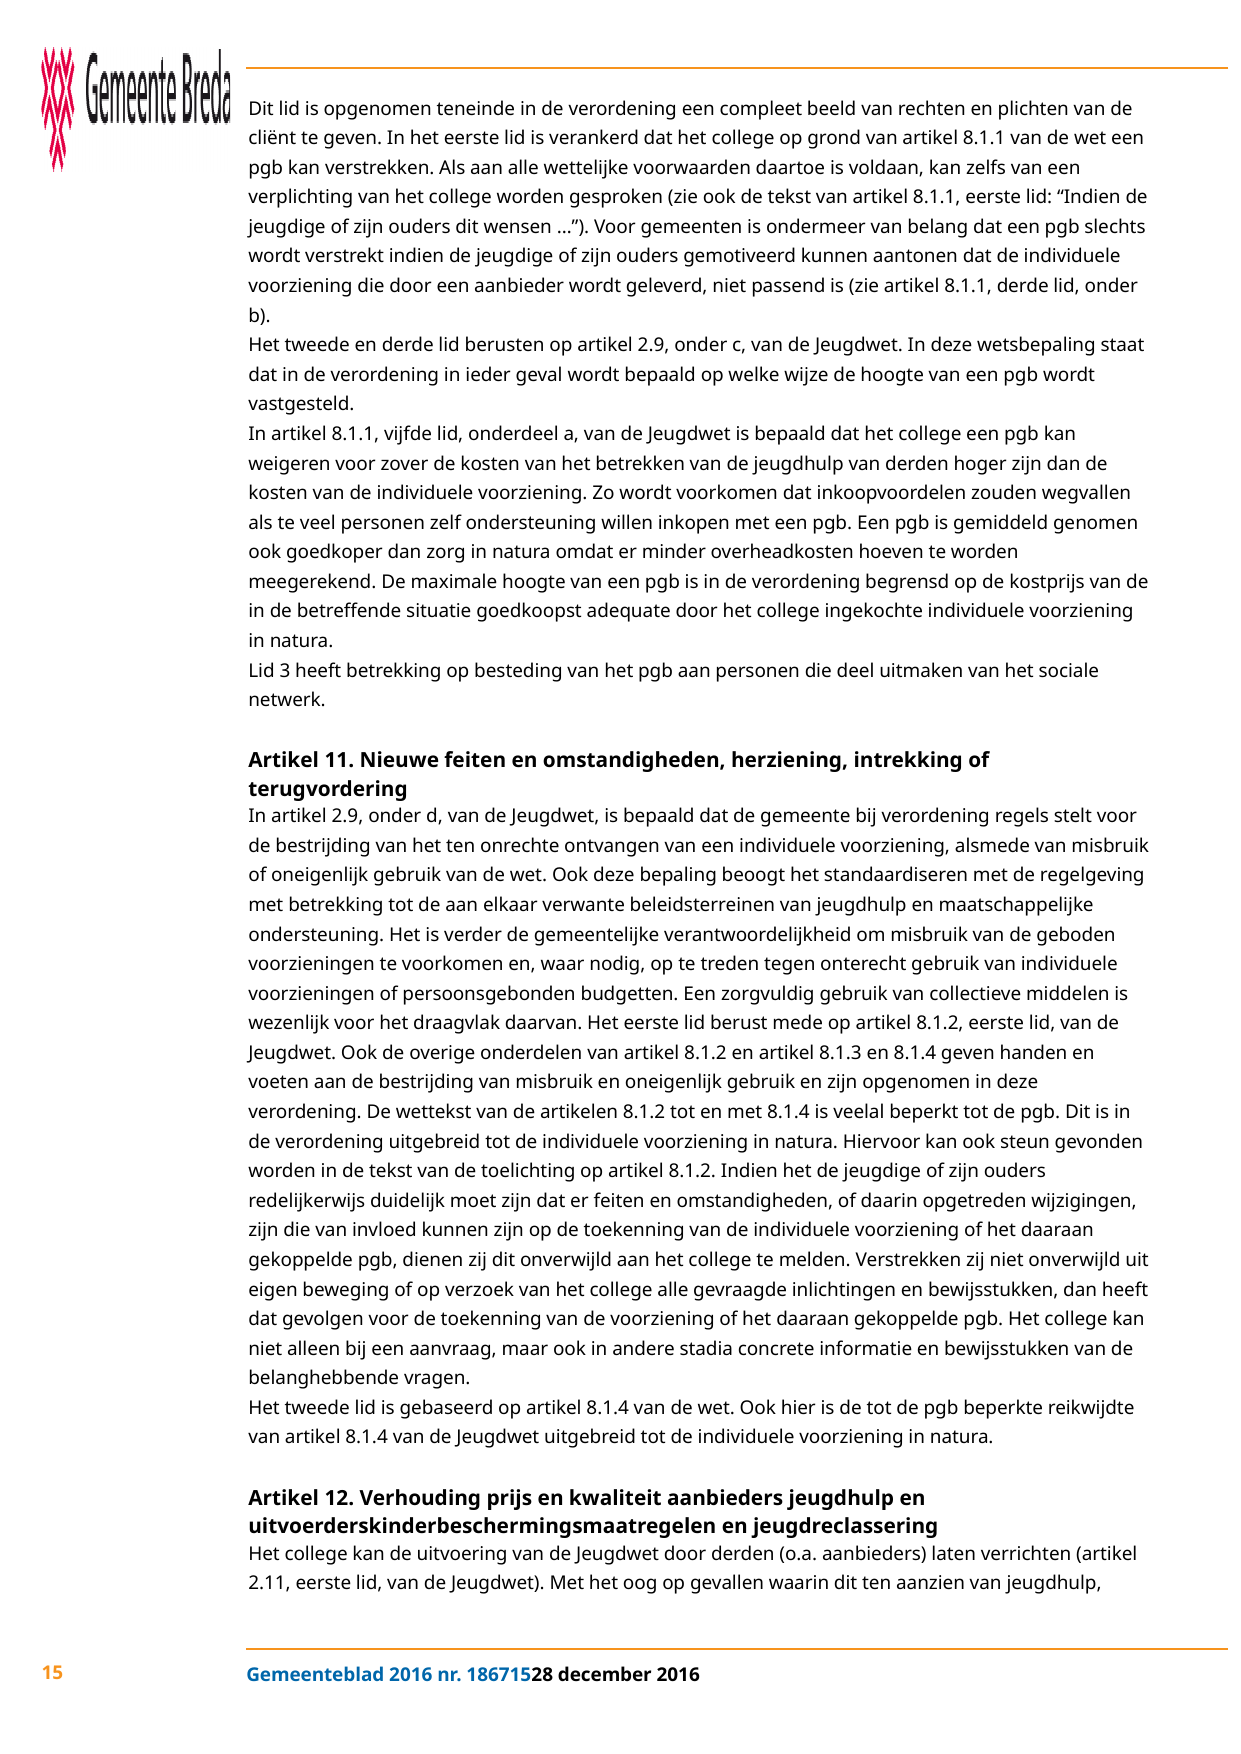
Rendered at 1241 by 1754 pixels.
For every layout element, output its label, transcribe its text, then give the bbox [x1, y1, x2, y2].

text Artikel 11. Nieuwe feiten en omstandigheden, herziening, intrekking of terugvordering [248, 746, 1152, 802]
text Het college kan de uitvoering van de Jeugdwet door derden (o.a. aanbieders) laten verrichten (artikel 2.11, eerste lid, van de Jeugdwet). Met het oog op gevallen waarin dit ten aanzien van jeugdhulp, [248, 1540, 1152, 1595]
text Dit lid is opgenomen teneinde in de verordening een compleet beeld van rechten en plichten van de cliёnt te geven. In het eerste lid is verankerd dat het college op grond van artikel 8.1.1 van de wet een pgb kan verstrekken. Als aan alle wettelijke voorwaarden daartoe is voldaan, kan zelfs van een verplichting van het college worden gesproken (zie ook de tekst van artikel 8.1.1, eerste lid: “Indien de jeugdige of zijn ouders dit wensen …”). Voor gemeenten is ondermeer van belang dat een pgb slechts wordt verstrekt indien de jeugdige of zijn ouders gemotiveerd kunnen aantonen dat de individuele voorziening die door een aanbieder wordt geleverd, niet passend is (zie artikel 8.1.1, derde lid, onder b). [248, 95, 1152, 328]
text In artikel 2.9, onder d, van de Jeugdwet, is bepaald dat de gemeente bij verordening regels stelt voor de bestrijding van het ten onrechte ontvangen van een individuele voorziening, alsmede van misbruik of oneigenlijk gebruik van de wet. Ook deze bepaling beoogt het standaardiseren met de regelgeving met betrekking tot de aan elkaar verwante beleidsterreinen van jeugdhulp en maatschappelijke ondersteuning. Het is verder de gemeentelijke verantwoordelijkheid om misbruik van de geboden voorzieningen te voorkomen en, waar nodig, op te treden tegen onterecht gebruik van individuele voorzieningen of persoonsgebonden budgetten. Een zorgvuldig gebruik van collectieve middelen is wezenlijk voor het draagvlak daarvan. Het eerste lid berust mede op artikel 8.1.2, eerste lid, van de Jeugdwet. Ook de overige onderdelen van artikel 8.1.2 en artikel 8.1.3 en 8.1.4 geven handen en voeten aan de bestrijding van misbruik en oneigenlijk gebruik en zijn opgenomen in deze verordening. De wettekst van de artikelen 8.1.2 tot en met 8.1.4 is veelal beperkt tot de pgb. Dit is in de verordening uitgebreid tot de individuele voorziening in natura. Hiervoor kan ook steun gevonden worden in de tekst van de toelichting op artikel 8.1.2. Indien het de jeugdige of zijn ouders redelijkerwijs duidelijk moet zijn dat er feiten en omstandigheden, of daarin opgetreden wijzigingen, zijn die van invloed kunnen zijn op de toekenning van de individuele voorziening of het daaraan gekoppelde pgb, dienen zij dit onverwijld aan het college te melden. Verstrekken zij niet onverwijld uit eigen beweging of op verzoek van het college alle gevraagde inlichtingen en bewijsstukken, dan heeft dat gevolgen voor de toekenning van de voorziening of het daaraan gekoppelde pgb. Het college kan niet alleen bij een aanvraag, maar ook in andere stadia concrete informatie en bewijsstukken van de belanghebbende vragen. [248, 802, 1152, 1390]
text In artikel 8.1.1, vijfde lid, onderdeel a, van de Jeugdwet is bepaald dat het college een pgb kan weigeren voor zover de kosten van het betrekken van de jeugdhulp van derden hoger zijn dan de kosten van de individuele voorziening. Zo wordt voorkomen dat inkoopvoordelen zouden wegvallen als te veel personen zelf ondersteuning willen inkopen met een pgb. Een pgb is gemiddeld genomen ook goedkoper dan zorg in natura omdat er minder overheadkosten hoeven te worden meegerekend. De maximale hoogte van een pgb is in de verordening begrensd op de kostprijs van de in de betreffende situatie goedkoopst adequate door het college ingekochte individuele voorziening in natura. [248, 420, 1152, 653]
text Het tweede lid is gebaseerd op artikel 8.1.4 van de wet. Ook hier is de tot de pgb beperkte reikwijdte van artikel 8.1.4 van de Jeugdwet uitgebreid tot de individuele voorziening in natura. [248, 1394, 1152, 1449]
text Het tweede en derde lid berusten op artikel 2.9, onder c, van de Jeugdwet. In deze wetsbepaling staat dat in de verordening in ieder geval wordt bepaald op welke wijze de hoogte van een pgb wordt vastgesteld. [248, 331, 1152, 416]
text Lid 3 heeft betrekking op besteding van het pgb aan personen die deel uitmaken van het sociale netwerk. [248, 657, 1152, 712]
picture [41, 47, 231, 172]
text Artikel 12. Verhouding prijs en kwaliteit aanbieders jeugdhulp en uitvoerderskinderbeschermingsmaatregelen en jeugdreclassering [248, 1483, 1152, 1540]
